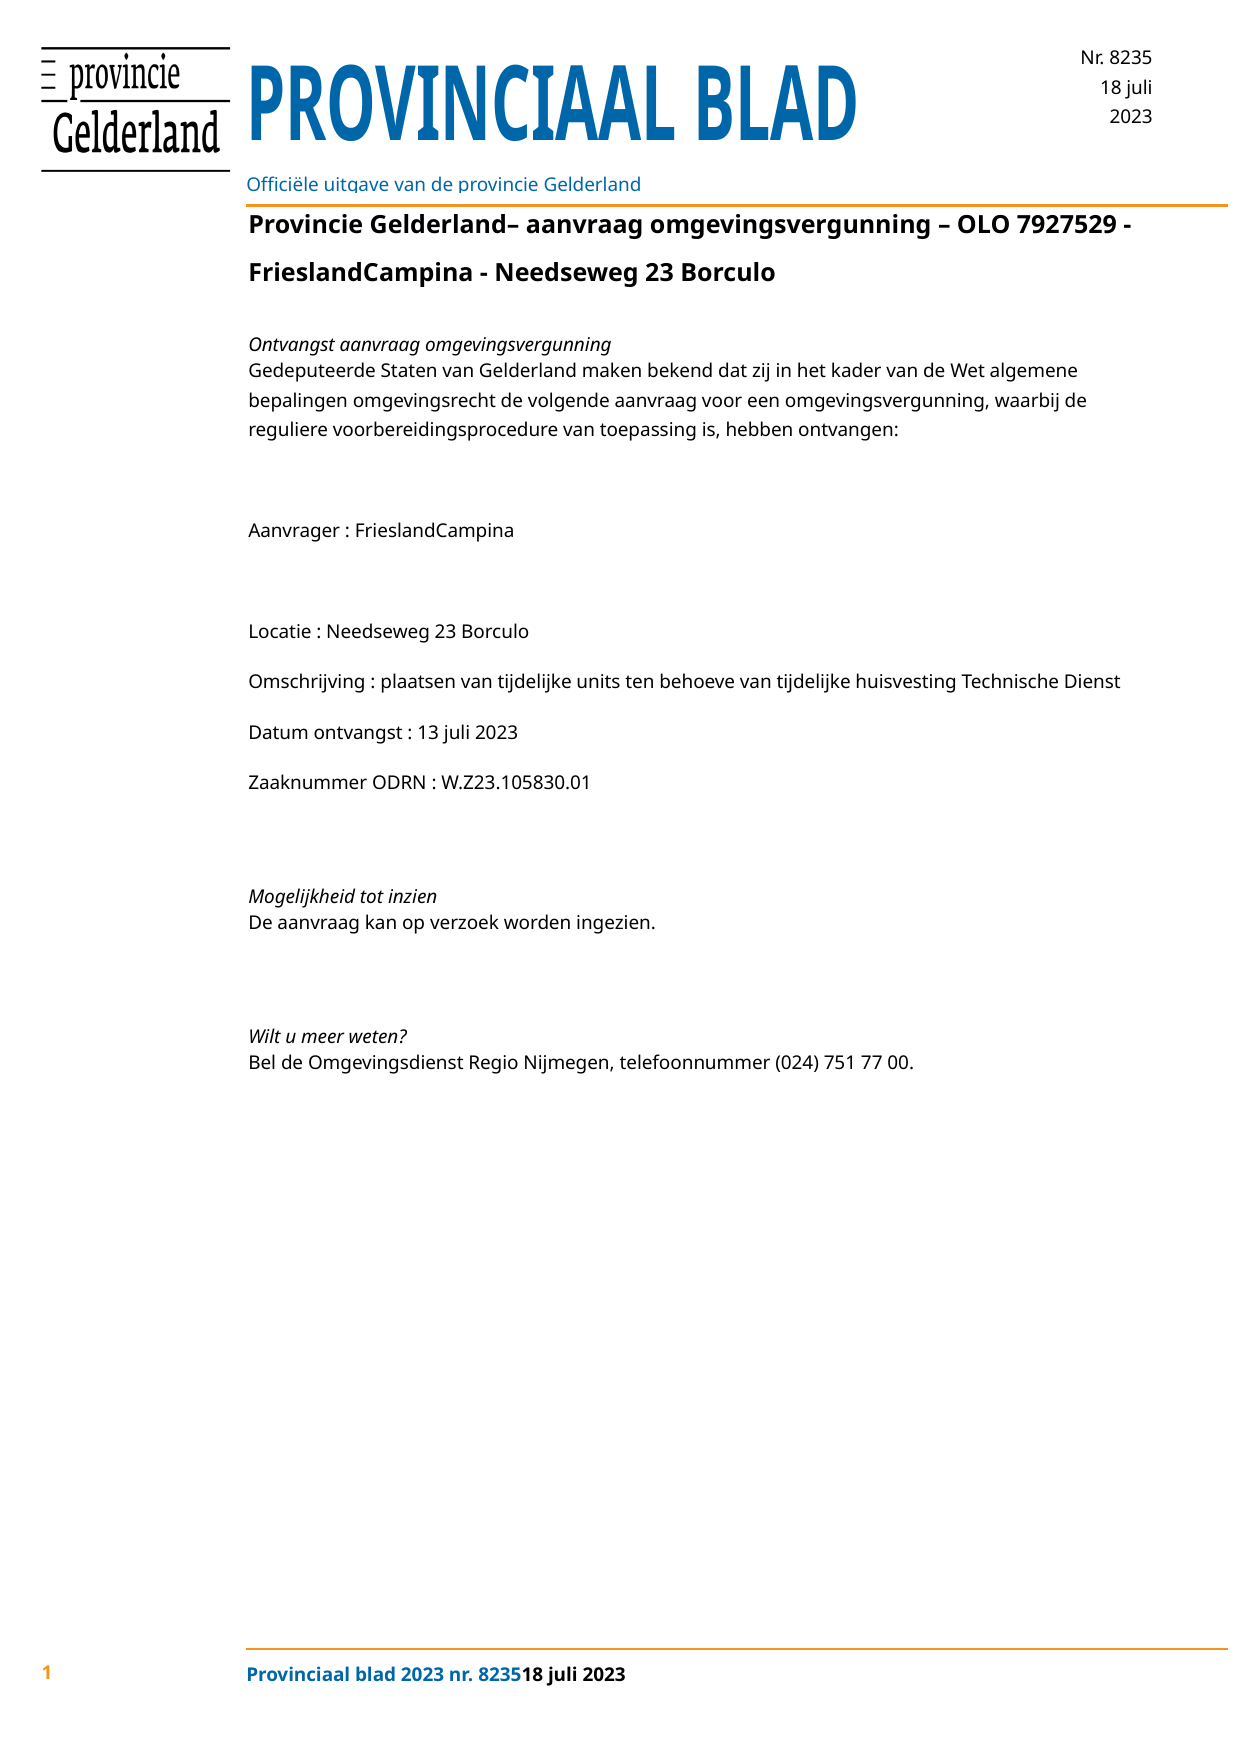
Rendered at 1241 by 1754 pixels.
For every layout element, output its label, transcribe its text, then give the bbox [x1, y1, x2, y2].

text Locatie : Needseweg 23 Borculo [248, 618, 1152, 644]
text Omschrijving : plaatsen van tijdelijke units ten behoeve van tijdelijke huisvesting Technische Dienst [248, 668, 1152, 694]
text Wilt u meer weten? [248, 1024, 1152, 1049]
text Zaaknummer ODRN : W.Z23.105830.01 [248, 769, 1152, 795]
text Datum ontvangst : 13 juli 2023 [248, 719, 1152, 744]
text Bel de Omgevingsdienst Regio Nijmegen, telefoonnummer (024) 751 77 00. [248, 1049, 1152, 1075]
text De aanvraag kan op verzoek worden ingezien. [248, 909, 1152, 935]
text Aanvrager : FrieslandCampina [248, 517, 1152, 543]
picture [41, 47, 231, 172]
text Ontvangst aanvraag omgevingsvergunning [248, 331, 1152, 357]
text Mogelijkheid tot inzien [248, 884, 1152, 909]
text Gedeputeerde Staten van Gelderland maken bekend dat zij in het kader van de Wet algemene bepalingen omgevingsrecht de volgende aanvraag voor een omgevingsvergunning, waarbij de reguliere voorbereidingsprocedure van toepassing is, hebben ontvangen: [248, 357, 1152, 442]
text Provincie Gelderland– aanvraag omgevingsvergunning – OLO 7927529 - FrieslandCampina - Needseweg 23 Borculo [248, 207, 1152, 288]
